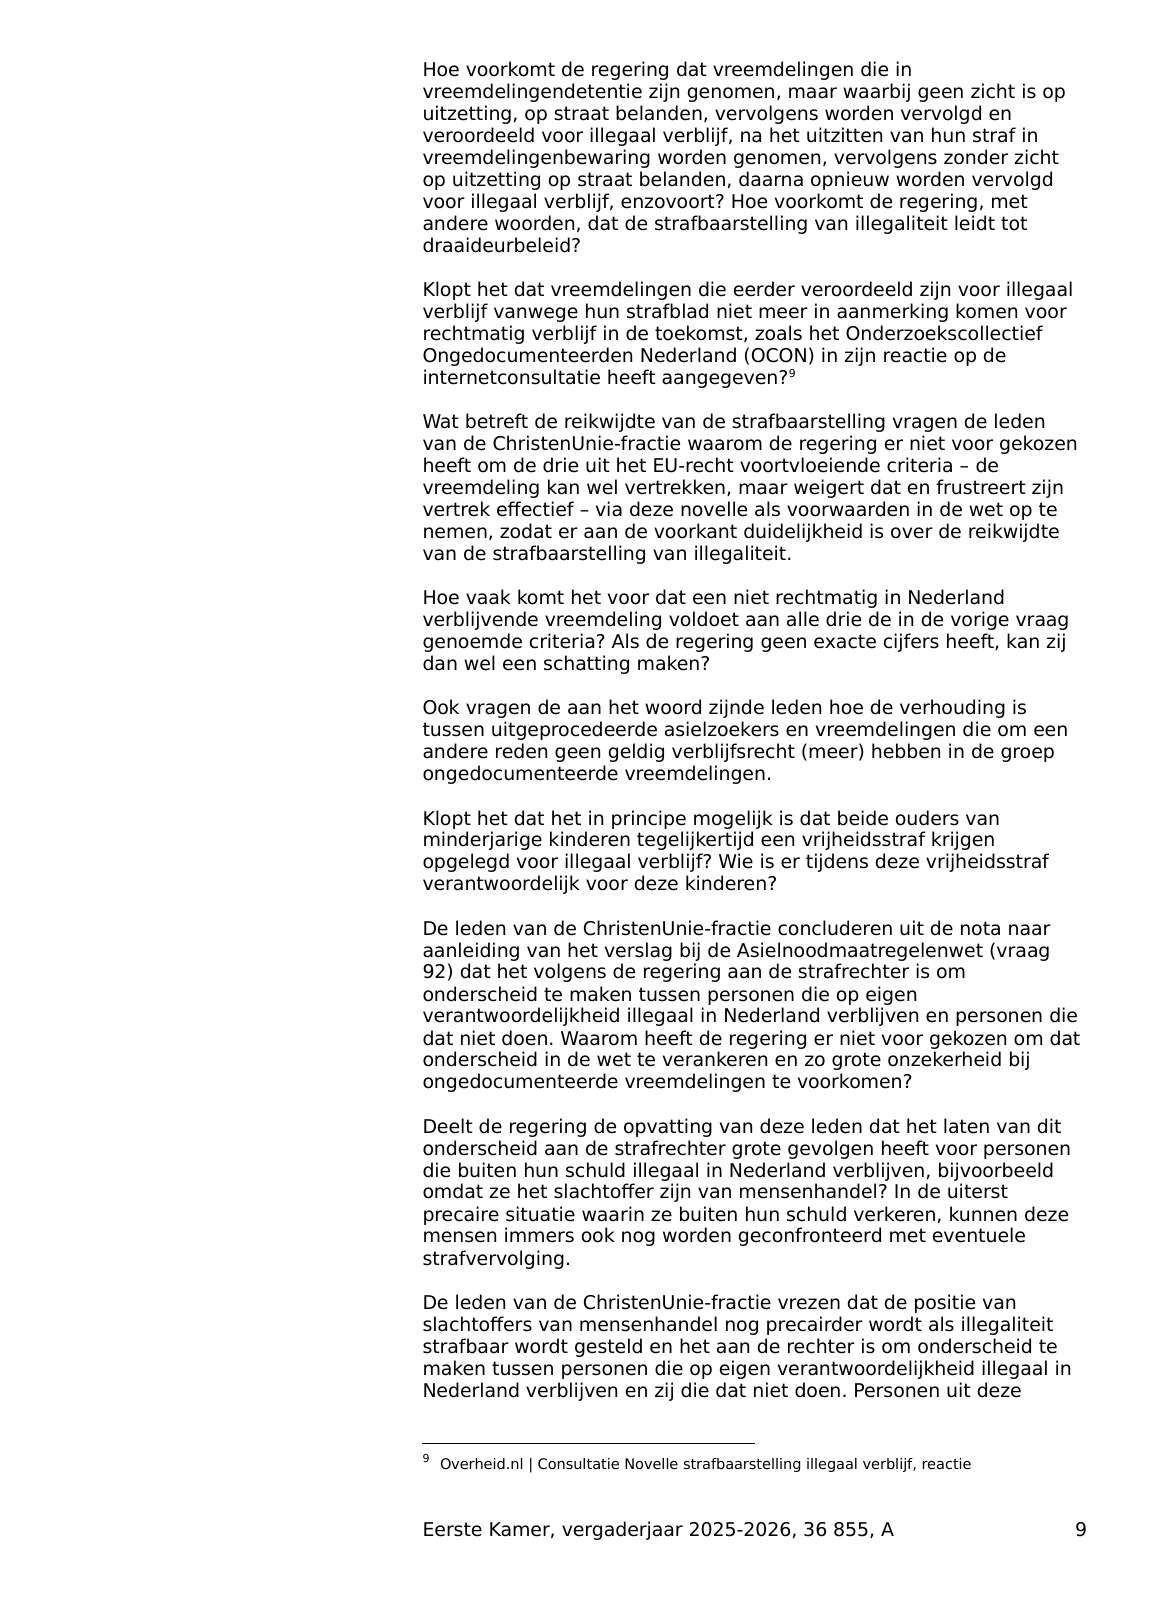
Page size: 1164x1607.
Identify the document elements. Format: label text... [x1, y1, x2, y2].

text Wat betreft de reikwijdte van de strafbaarstelling vragen de leden van de ChristenUnie-fractie waarom de regering er niet voor gekozen heeft om de drie uit het EU-recht voortvloeiende criteria – de vreemdeling kan wel vertrekken, maar weigert dat en frustreert zijn vertrek effectief – via deze novelle als voorwaarden in de wet op te nemen, zodat er aan de voorkant duidelijkheid is over de reikwijdte van de strafbaarstelling van illegaliteit. [422, 411, 1087, 565]
text Ook vragen de aan het woord zijnde leden hoe de verhouding is tussen uitgeprocedeerde asielzoekers en vreemdelingen die om een andere reden geen geldig verblijfsrecht (meer) hebben in de groep ongedocumenteerde vreemdelingen. [422, 697, 1087, 785]
text De leden van de ChristenUnie-fractie vrezen dat de positie van slachtoffers van mensenhandel nog precairder wordt als illegaliteit strafbaar wordt gesteld en het aan de rechter is om onderscheid te maken tussen personen die op eigen verantwoordelijkheid illegaal in Nederland verblijven en zij die dat niet doen. Personen uit deze [422, 1292, 1087, 1401]
text Deelt de regering de opvatting van deze leden dat het laten van dit onderscheid aan de strafrechter grote gevolgen heeft voor personen die buiten hun schuld illegaal in Nederland verblijven, bijvoorbeeld omdat ze het slachtoffer zijn van mensenhandel? In de uiterst precaire situatie waarin ze buiten hun schuld verkeren, kunnen deze mensen immers ook nog worden geconfronteerd met eventuele strafvervolging. [422, 1116, 1087, 1269]
text Klopt het dat het in principe mogelijk is dat beide ouders van minderjarige kinderen tegelijkertijd een vrijheidsstraf krijgen opgelegd voor illegaal verblijf? Wie is er tijdens deze vrijheidsstraf verantwoordelijk voor deze kinderen? [422, 807, 1087, 895]
text De leden van de ChristenUnie-fractie concluderen uit de nota naar aanleiding van het verslag bij de Asielnoodmaatregelenwet (vraag 92) dat het volgens de regering aan de strafrechter is om onderscheid te maken tussen personen die op eigen verantwoordelijkheid illegaal in Nederland verblijven en personen die dat niet doen. Waarom heeft de regering er niet voor gekozen om dat onderscheid in de wet te verankeren en zo grote onzekerheid bij ongedocumenteerde vreemdelingen te voorkomen? [422, 917, 1087, 1093]
text Hoe vaak komt het voor dat een niet rechtmatig in Nederland verblijvende vreemdeling voldoet aan alle drie de in de vorige vraag genoemde criteria? Als de regering geen exacte cijfers heeft, kan zij dan wel een schatting maken? [422, 587, 1087, 675]
text Overheid.nl | Consultatie Novelle strafbaarstelling illegaal verblijf, reactie [422, 1452, 1087, 1474]
text Klopt het dat vreemdelingen die eerder veroordeeld zijn voor illegaal verblijf vanwege hun strafblad niet meer in aanmerking komen voor rechtmatig verblijf in de toekomst, zoals het Onderzoekscollectief Ongedocumenteerden Nederland (OCON) in zijn reactie op de internetconsultatie heeft aangegeven? [422, 279, 1087, 389]
text Hoe voorkomt de regering dat vreemdelingen die in vreemdelingendetentie zijn genomen, maar waarbij geen zicht is op uitzetting, op straat belanden, vervolgens worden vervolgd en veroordeeld voor illegaal verblijf, na het uitzitten van hun straf in vreemdelingenbewaring worden genomen, vervolgens zonder zicht op uitzetting op straat belanden, daarna opnieuw worden vervolgd voor illegaal verblijf, enzovoort? Hoe voorkomt de regering, met andere woorden, dat de strafbaarstelling van illegaliteit leidt tot draaideurbeleid? [422, 59, 1087, 257]
